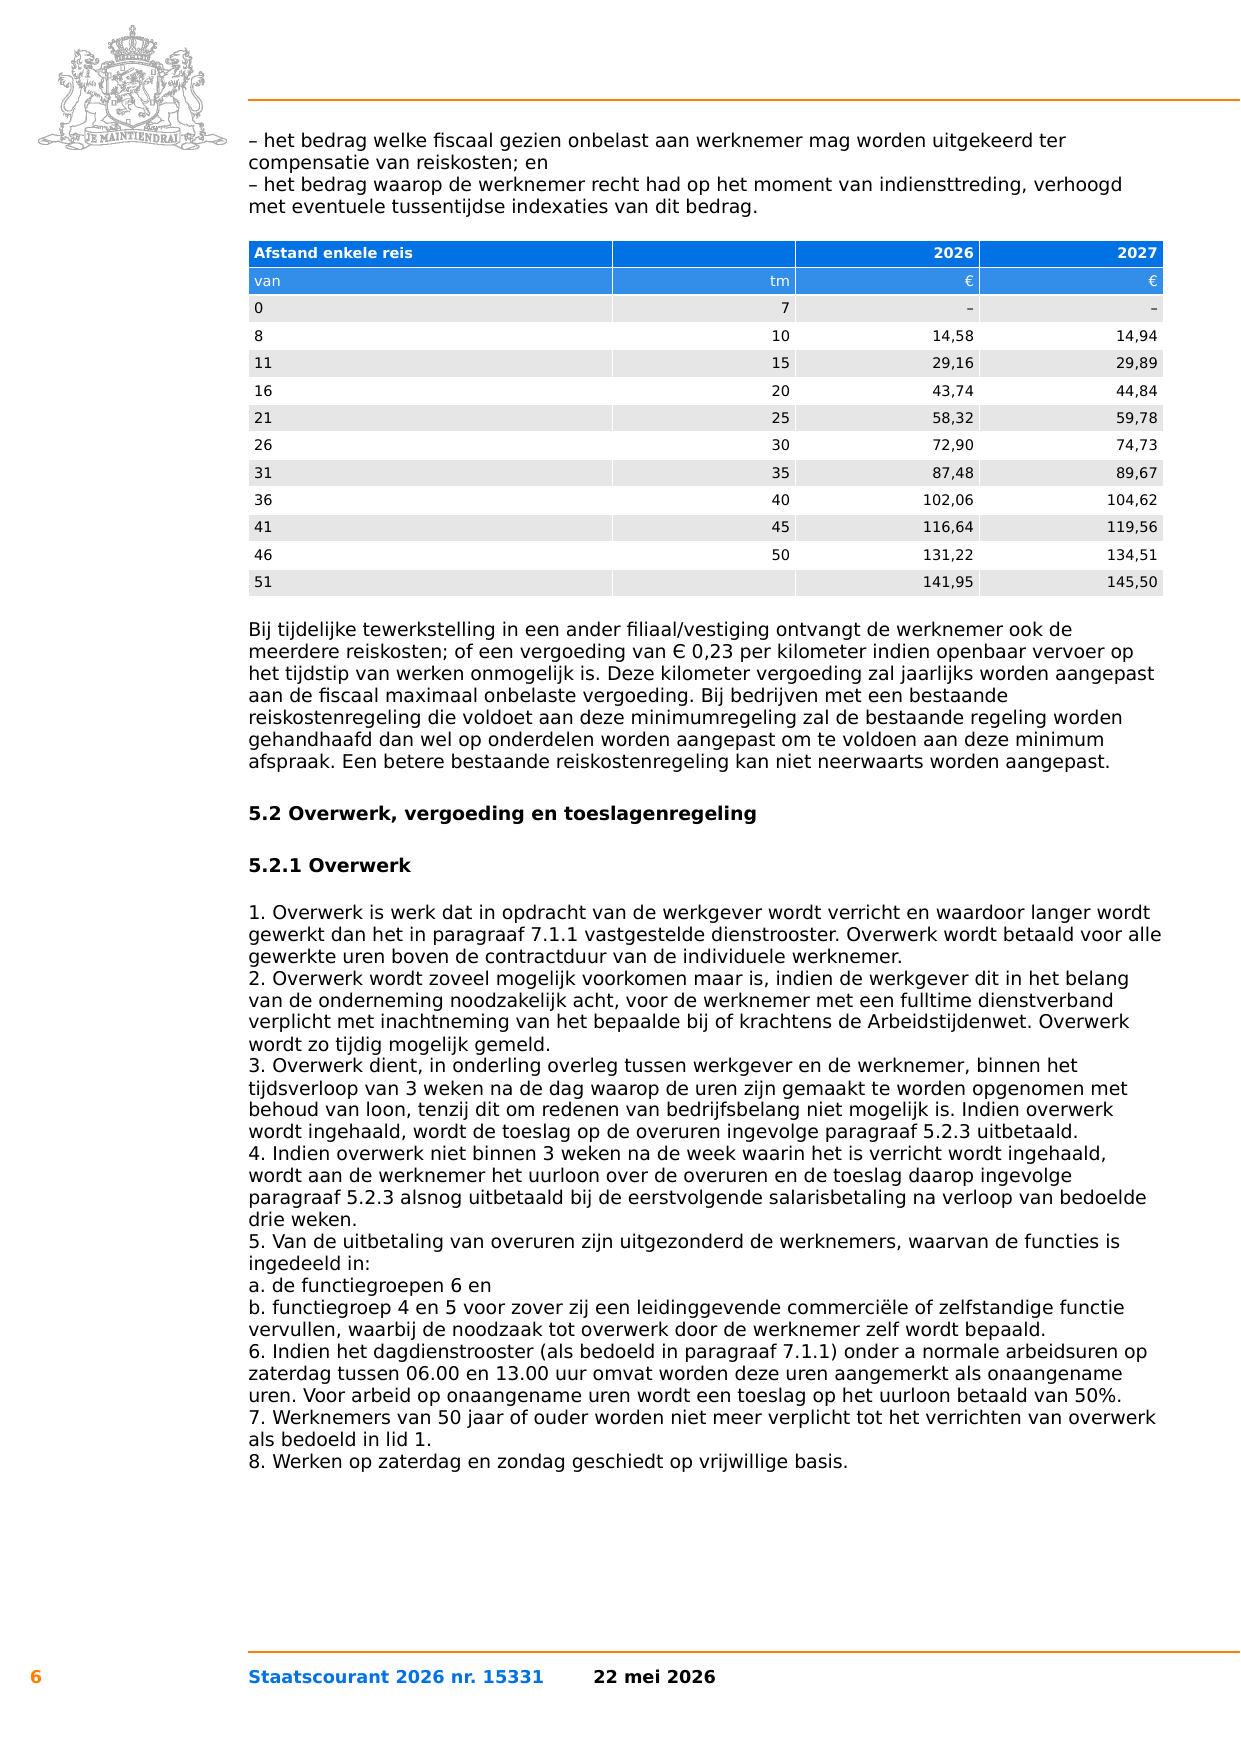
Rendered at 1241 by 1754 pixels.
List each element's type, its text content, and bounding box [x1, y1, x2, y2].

table_cell – [980, 296, 1163, 322]
table_cell 36 [249, 487, 612, 514]
text – het bedrag waarop de werknemer recht had op het moment van indiensttreding, verhoogd met eventuele tussentijdse indexaties van dit bedrag. [248, 174, 1163, 218]
text Bij tijdelijke tewerkstelling in een ander filiaal/vestiging ontvangt de werknemer ook de meerdere reiskosten; of een vergoeding van Є 0,23 per kilometer indien openbaar vervoer op het tijdstip van werken onmogelijk is. Deze kilometer vergoeding zal jaarlijks worden aangepast aan de fiscaal maximaal onbelaste vergoeding. Bij bedrijven met een bestaande reiskostenregeling die voldoet aan deze minimumregeling zal de bestaande regeling worden gehandhaafd dan wel op onderdelen worden aangepast om te voldoen aan deze minimum afspraak. Een betere bestaande reiskostenregeling kan niet neerwaarts worden aangepast. [248, 619, 1163, 773]
text 5. Van de uitbetaling van overuren zijn uitgezonderd de werknemers, waarvan de functies is ingedeeld in: [248, 1231, 1163, 1275]
table_cell 44,84 [980, 378, 1163, 404]
table_cell 14,94 [980, 323, 1163, 349]
table_cell 119,56 [980, 515, 1163, 541]
table_cell 41 [249, 515, 612, 541]
table_cell – [796, 296, 979, 322]
text – het bedrag welke fiscaal gezien onbelast aan werknemer mag worden uitgekeerd ter compensatie van reiskosten; en [248, 130, 1163, 174]
table_header 2026 [796, 241, 979, 267]
table_header [613, 241, 795, 267]
table_cell 45 [613, 515, 795, 541]
table_cell 31 [249, 460, 612, 486]
table_cell 21 [249, 405, 612, 431]
table_cell € [980, 268, 1163, 294]
table_cell 89,67 [980, 460, 1163, 486]
table_cell tm [613, 268, 795, 294]
table_cell 50 [613, 542, 795, 568]
table_header 2027 [980, 241, 1163, 267]
table_cell 11 [249, 350, 612, 377]
text a. de functiegroepen 6 en [248, 1275, 1163, 1297]
table_cell 30 [613, 433, 795, 459]
table_cell 10 [613, 323, 795, 349]
table_cell 26 [249, 433, 612, 459]
table_cell 134,51 [980, 542, 1163, 568]
table_cell 145,50 [980, 570, 1163, 596]
picture [38, 25, 227, 150]
table_cell 46 [249, 542, 612, 568]
table_cell [613, 570, 795, 596]
table_cell 104,62 [980, 487, 1163, 514]
table_cell 58,32 [796, 405, 979, 431]
text 3. Overwerk dient, in onderling overleg tussen werkgever en de werknemer, binnen het tijdsverloop van 3 weken na de dag waarop de uren zijn gemaakt te worden opgenomen met behoud van loon, tenzij dit om redenen van bedrijfsbelang niet mogelijk is. Indien overwerk wordt ingehaald, wordt de toeslag op de overuren ingevolge paragraaf 5.2.3 uitbetaald. [248, 1055, 1163, 1143]
table_cell 16 [249, 378, 612, 404]
table_cell 15 [613, 350, 795, 377]
table_cell 74,73 [980, 433, 1163, 459]
table_header Afstand enkele reis [249, 241, 612, 267]
text 6. Indien het dagdienstrooster (als bedoeld in paragraaf 7.1.1) onder a normale arbeidsuren op zaterdag tussen 06.00 en 13.00 uur omvat worden deze uren aangemerkt als onaangename uren. Voor arbeid op onaangename uren wordt een toeslag op het uurloon betaald van 50%. [248, 1341, 1163, 1407]
subtitle 5.2.1 Overwerk [248, 854, 1163, 877]
table_cell 51 [249, 570, 612, 596]
table_cell 7 [613, 296, 795, 322]
text 1. Overwerk is werk dat in opdracht van de werkgever wordt verricht en waardoor langer wordt gewerkt dan het in paragraaf 7.1.1 vastgestelde dienstrooster. Overwerk wordt betaald voor alle gewerkte uren boven de contractduur van de individuele werknemer. [248, 902, 1163, 967]
table_cell 40 [613, 487, 795, 514]
text 2. Overwerk wordt zoveel mogelijk voorkomen maar is, indien de werkgever dit in het belang van de onderneming noodzakelijk acht, voor de werknemer met een fulltime dienstverband verplicht met inachtneming van het bepaalde bij of krachtens de Arbeidstijdenwet. Overwerk wordt zo tijdig mogelijk gemeld. [248, 967, 1163, 1055]
table_cell 29,16 [796, 350, 979, 377]
table_cell 131,22 [796, 542, 979, 568]
table_cell 29,89 [980, 350, 1163, 377]
text 8. Werken op zaterdag en zondag geschiedt op vrijwillige basis. [248, 1451, 1163, 1473]
table_cell € [796, 268, 979, 294]
table_cell 87,48 [796, 460, 979, 486]
table_cell 8 [249, 323, 612, 349]
table_cell van [249, 268, 612, 294]
subtitle 5.2 Overwerk, vergoeding en toeslagenregeling [248, 803, 1163, 824]
table_cell 141,95 [796, 570, 979, 596]
table_cell 25 [613, 405, 795, 431]
table_cell 35 [613, 460, 795, 486]
text 4. Indien overwerk niet binnen 3 weken na de week waarin het is verricht wordt ingehaald, wordt aan de werknemer het uurloon over de overuren en de toeslag daarop ingevolge paragraaf 5.2.3 alsnog uitbetaald bij de eerstvolgende salarisbetaling na verloop van bedoelde drie weken. [248, 1143, 1163, 1231]
table_cell 102,06 [796, 487, 979, 514]
table_cell 14,58 [796, 323, 979, 349]
table_cell 116,64 [796, 515, 979, 541]
table_cell 0 [249, 296, 612, 322]
table_cell 20 [613, 378, 795, 404]
table_cell 43,74 [796, 378, 979, 404]
table_cell 72,90 [796, 433, 979, 459]
table_cell 59,78 [980, 405, 1163, 431]
text 7. Werknemers van 50 jaar of ouder worden niet meer verplicht tot het verrichten van overwerk als bedoeld in lid 1. [248, 1407, 1163, 1451]
text b. functiegroep 4 en 5 voor zover zij een leidinggevende commerciële of zelfstandige functie vervullen, waarbij de noodzaak tot overwerk door de werknemer zelf wordt bepaald. [248, 1297, 1163, 1341]
